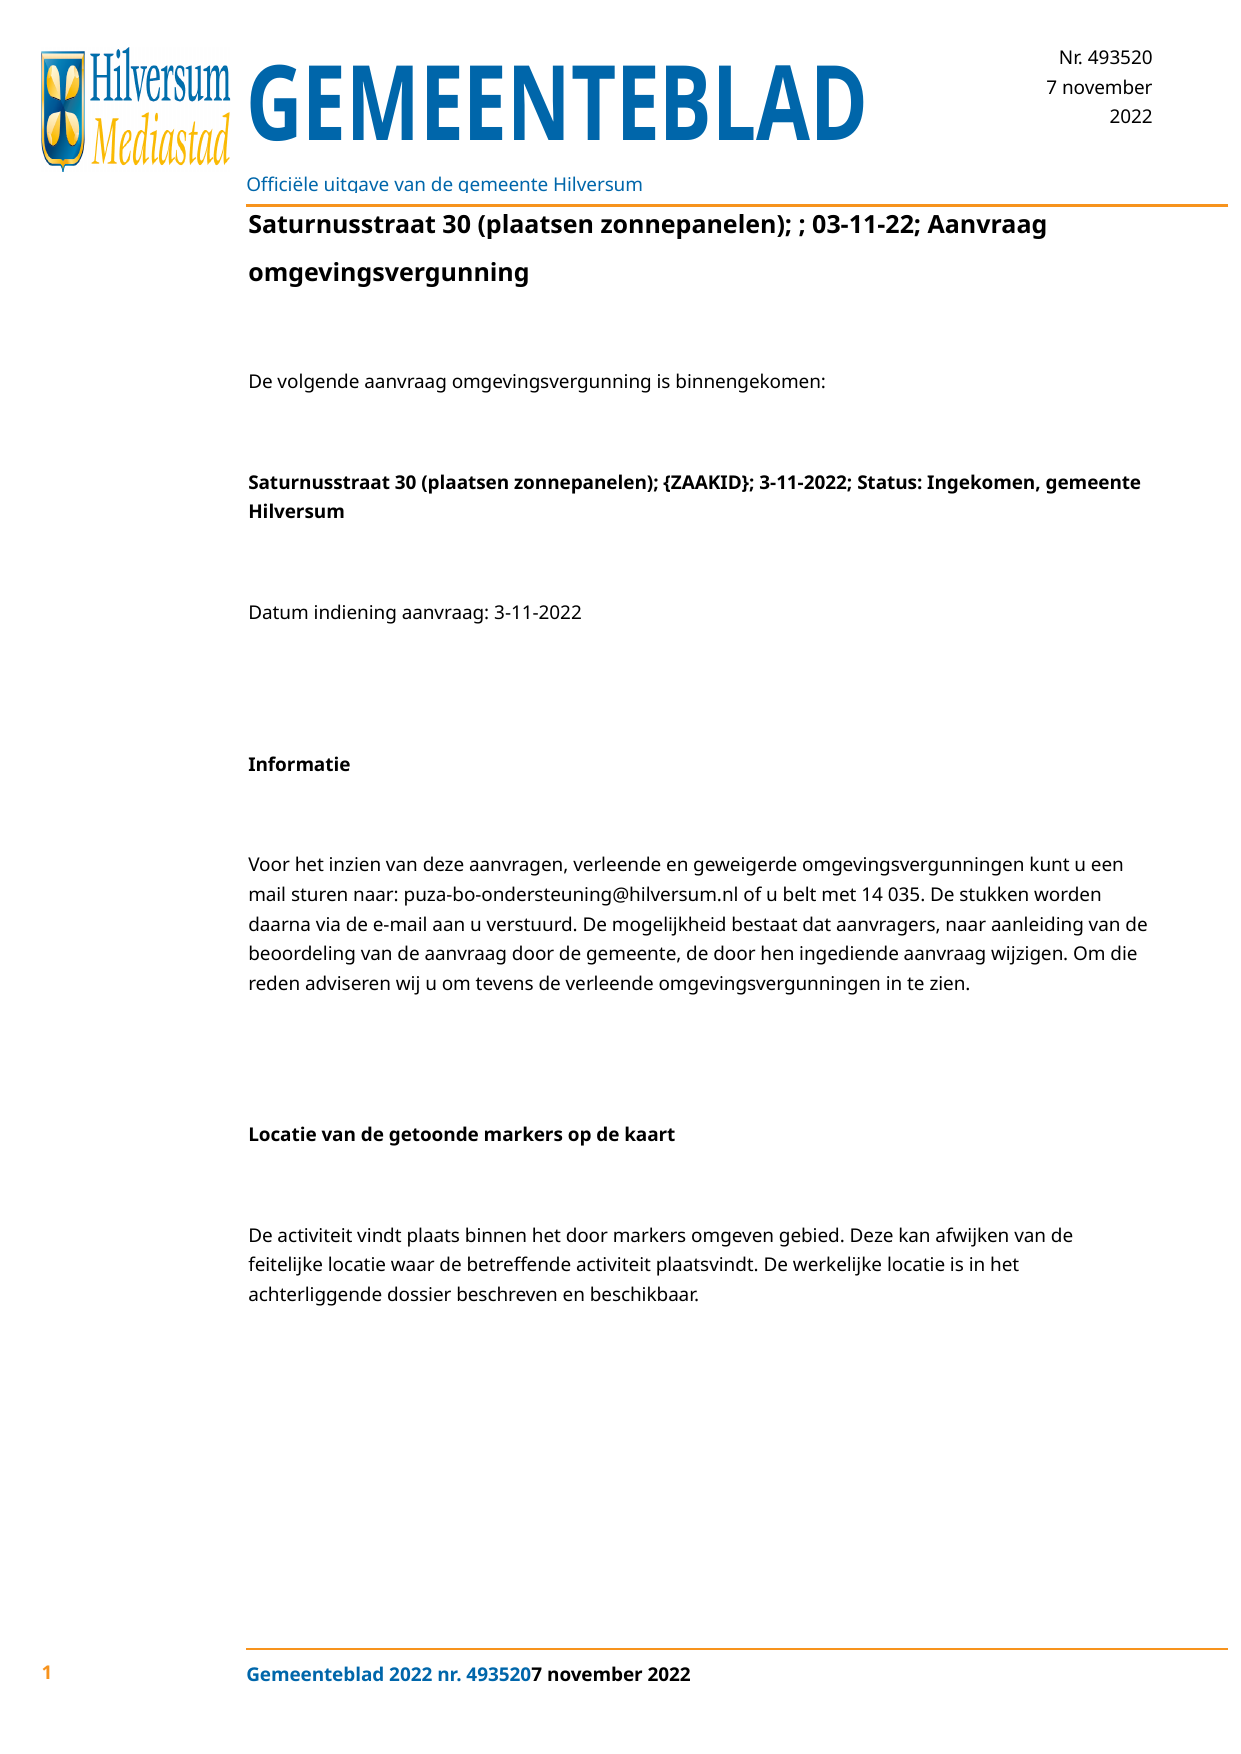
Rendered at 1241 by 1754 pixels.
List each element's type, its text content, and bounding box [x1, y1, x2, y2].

text Locatie van de getoonde markers op de kaart [248, 1121, 1152, 1147]
text Voor het inzien van deze aanvragen, verleende en geweigerde omgevingsvergunningen kunt u een mail sturen naar: puza-bo-ondersteuning@hilversum.nl of u belt met 14 035. De stukken worden daarna via de e-mail aan u verstuurd. De mogelijkheid bestaat dat aanvragers, naar aanleiding van de beoordeling van de aanvraag door de gemeente, de door hen ingediende aanvraag wijzigen. Om die reden adviseren wij u om tevens de verleende omgevingsvergunningen in te zien. [248, 852, 1152, 996]
text Informatie [248, 751, 1152, 777]
picture [41, 47, 231, 172]
text Saturnusstraat 30 (plaatsen zonnepanelen); ; 03-11-22; Aanvraag omgevingsvergunning [248, 207, 1152, 288]
text Saturnusstraat 30 (plaatsen zonnepanelen); {ZAAKID}; 3-11-2022; Status: Ingekomen, gemeente Hilversum [248, 469, 1152, 524]
text De volgende aanvraag omgevingsvergunning is binnengekomen: [248, 368, 1152, 394]
text De activiteit vindt plaats binnen het door markers omgeven gebied. Deze kan afwijken van de feitelijke locatie waar de betreffende activiteit plaatsvindt. De werkelijke locatie is in het achterliggende dossier beschreven en beschikbaar. [248, 1222, 1152, 1307]
text Datum indiening aanvraag: 3-11-2022 [248, 599, 1152, 625]
